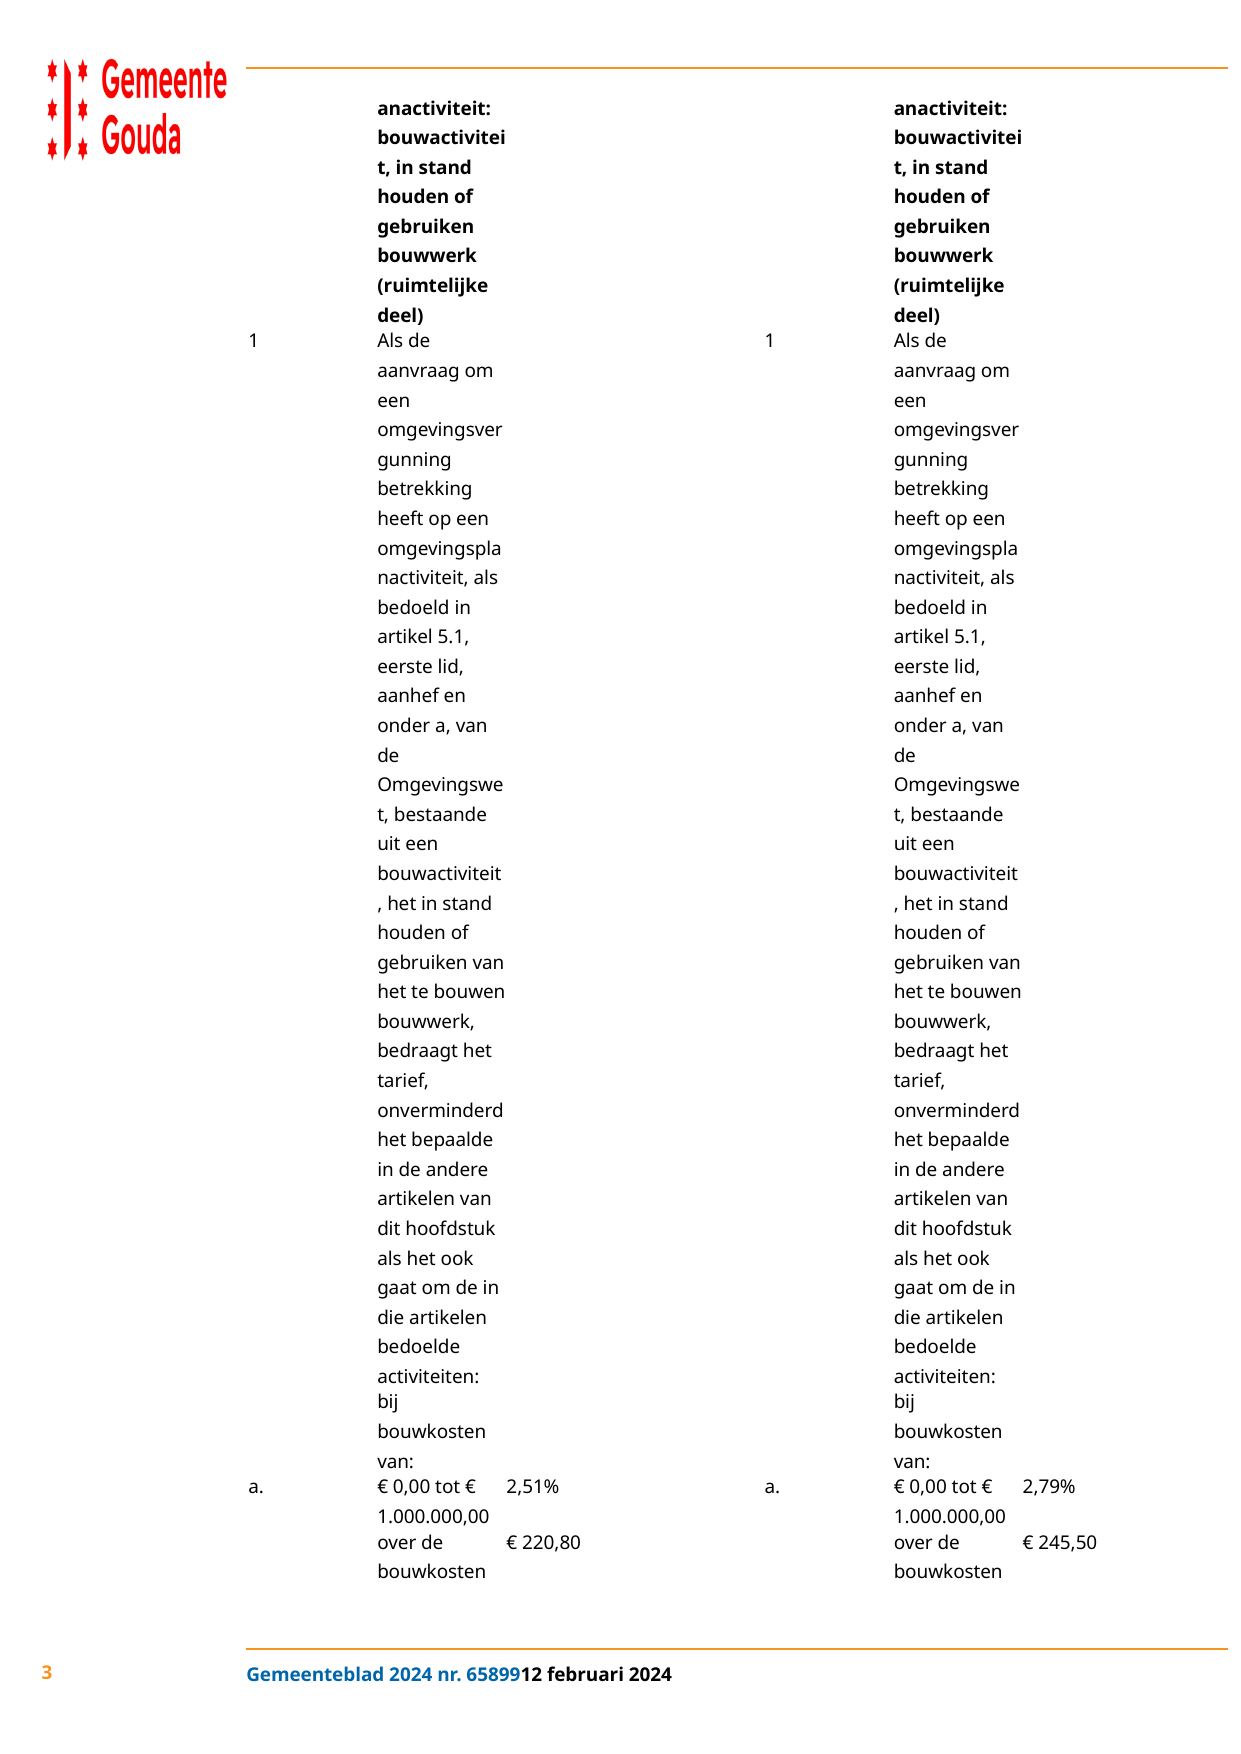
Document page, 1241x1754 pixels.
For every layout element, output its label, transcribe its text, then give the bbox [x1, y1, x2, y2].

table_cell [248, 1389, 377, 1474]
table_cell over de bouwkosten [377, 1529, 506, 1584]
table_cell [248, 1529, 377, 1584]
table_cell [506, 1389, 635, 1474]
table_cell [764, 1529, 893, 1584]
table_cell Als de aanvraag om een omgevingsvergunning betrekking heeft op een omgevingsplanactiviteit, als bedoeld in artikel 5.1, eerste lid, aanhef en onder a, van de Omgevingswet, bestaande uit een bouwactiviteit, het in stand houden of gebruiken van het te bouwen bouwwerk, bedraagt het tarief, onverminderd het bepaalde in de andere artikelen van dit hoofdstuk als het ook gaat om de in die artikelen bedoelde activiteiten: [894, 328, 1022, 1389]
table_cell € 0,00 tot € 1.000.000,00 [377, 1474, 506, 1529]
table_cell bij bouwkosten van: [894, 1389, 1022, 1474]
table_cell anactiviteit: bouwactiviteit, in stand houden of gebruiken bouwwerk (ruimtelijke deel) [377, 95, 506, 328]
table_cell [635, 95, 764, 1584]
table_cell Als de aanvraag om een omgevingsvergunning betrekking heeft op een omgevingsplanactiviteit, als bedoeld in artikel 5.1, eerste lid, aanhef en onder a, van de Omgevingswet, bestaande uit een bouwactiviteit, het in stand houden of gebruiken van het te bouwen bouwwerk, bedraagt het tarief, onverminderd het bepaalde in de andere artikelen van dit hoofdstuk als het ook gaat om de in die artikelen bedoelde activiteiten: [377, 328, 506, 1389]
table_cell € 0,00 tot € 1.000.000,00 [894, 1474, 1022, 1529]
table_cell [506, 328, 635, 1389]
table_cell [764, 1389, 893, 1474]
table_cell [1023, 95, 1152, 328]
table_cell over de bouwkosten [894, 1529, 1022, 1584]
table_cell [1023, 1389, 1152, 1474]
table_cell € 220,80 [506, 1529, 635, 1584]
table_cell [506, 95, 635, 328]
table_cell 1 [764, 328, 893, 1389]
table_cell [764, 95, 893, 328]
table_cell [1023, 328, 1152, 1389]
table_cell anactiviteit: bouwactiviteit, in stand houden of gebruiken bouwwerk (ruimtelijke deel) [894, 95, 1022, 328]
table_cell € 245,50 [1023, 1529, 1152, 1584]
table_cell 2,51% [506, 1474, 635, 1529]
table_cell a. [248, 1474, 377, 1529]
table_cell 1 [248, 328, 377, 1389]
table_cell 2,79% [1023, 1474, 1152, 1529]
table_cell [248, 95, 377, 328]
table_cell a. [764, 1474, 893, 1529]
picture [41, 47, 231, 172]
table_cell bij bouwkosten van: [377, 1389, 506, 1474]
